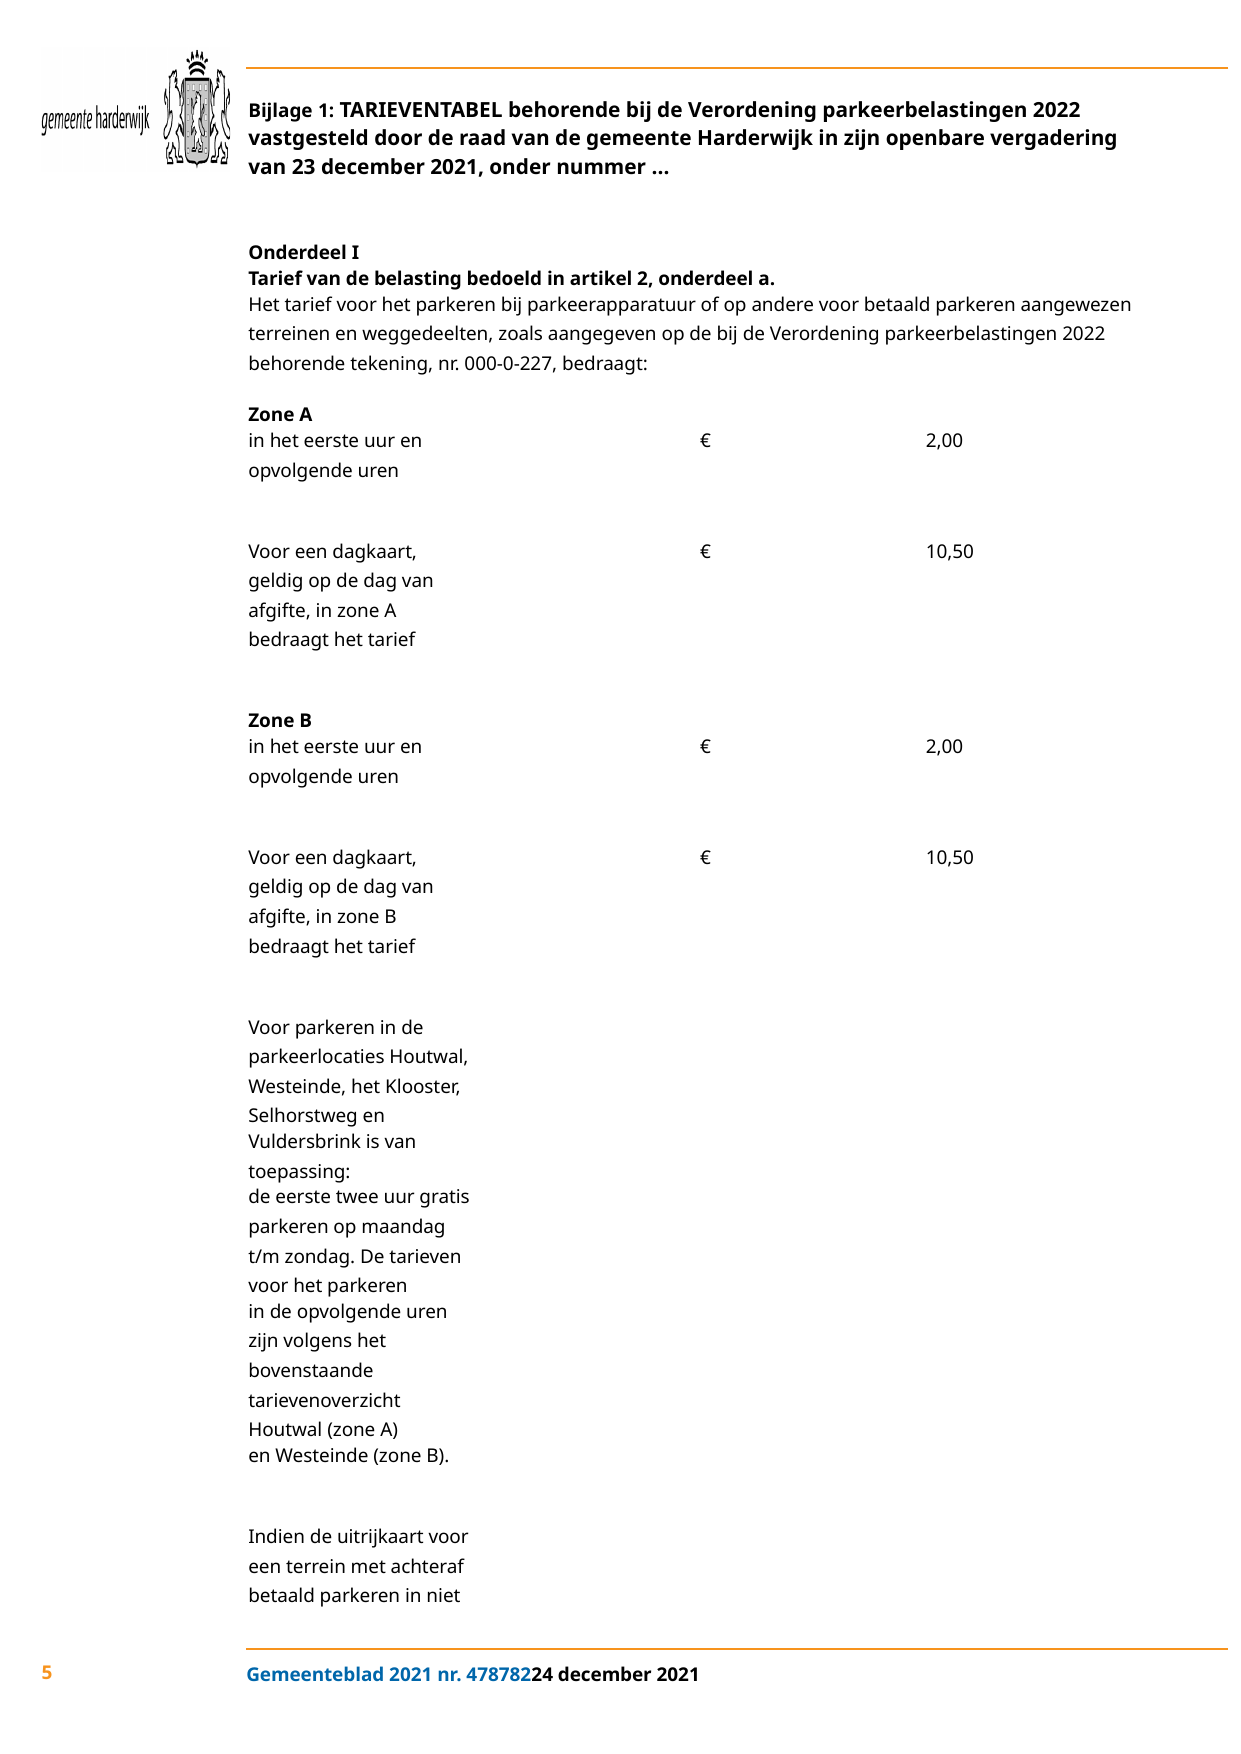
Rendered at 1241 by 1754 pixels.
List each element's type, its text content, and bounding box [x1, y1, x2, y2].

text Bijlage 1: TARIEVENTABEL behorende bij de Verordening parkeerbelastingen 2022 vastgesteld door de raad van de gemeente Harderwijk in zijn openbare vergadering van 23 december 2021, onder nummer ... [248, 95, 1152, 180]
table_cell [474, 734, 700, 818]
table_cell [248, 512, 474, 538]
table_cell in het eerste uur en opvolgende uren [248, 734, 474, 818]
table_cell [474, 1128, 700, 1184]
table_cell [700, 1298, 926, 1442]
table_cell [926, 402, 1152, 427]
table_cell en Westeinde (zone B). [248, 1442, 474, 1497]
table_cell [474, 682, 700, 708]
table_cell [474, 1014, 700, 1128]
table_cell [248, 376, 474, 402]
picture [41, 47, 231, 172]
table_cell [474, 512, 700, 538]
table_cell Voor parkeren in de parkeerlocaties Houtwal, Westeinde, het Klooster, Selhorstweg en [248, 1014, 474, 1128]
table_cell [248, 1498, 474, 1523]
table_cell [700, 708, 926, 733]
table_cell [474, 708, 700, 733]
table_cell 10,50 [926, 844, 1152, 988]
table_cell [926, 708, 1152, 733]
table_cell [700, 1442, 926, 1497]
table_cell € [700, 844, 926, 988]
table_cell [700, 1498, 926, 1523]
table_cell € [700, 734, 926, 818]
table_cell [700, 682, 926, 708]
table_cell [474, 1523, 700, 1608]
table_cell [926, 1523, 1152, 1608]
table_cell [926, 1442, 1152, 1497]
table_cell [474, 427, 700, 512]
table_cell [926, 1128, 1152, 1184]
table_cell [474, 818, 700, 844]
table_cell Zone B [248, 708, 474, 733]
table_cell [474, 844, 700, 988]
table_cell [926, 1014, 1152, 1128]
table_header [700, 240, 926, 265]
table_cell [474, 1184, 700, 1298]
table_cell [926, 512, 1152, 538]
table_cell 2,00 [926, 734, 1152, 818]
table_cell [474, 1442, 700, 1497]
table_cell [926, 1298, 1152, 1442]
table_cell Indien de uitrijkaart voor een terrein met achteraf betaald parkeren in niet [248, 1523, 474, 1608]
table_cell € [700, 427, 926, 512]
table_cell 2,00 [926, 427, 1152, 512]
table_cell [474, 376, 700, 402]
table_cell Voor een dagkaart, geldig op de dag van afgifte, in zone A bedraagt het tarief [248, 538, 474, 682]
table_cell [926, 1184, 1152, 1298]
table_cell [700, 1014, 926, 1128]
table_cell Tarief van de belasting bedoeld in artikel 2, onderdeel a. [248, 265, 1152, 291]
table_cell [700, 818, 926, 844]
table_cell [700, 988, 926, 1014]
table_cell [700, 1128, 926, 1184]
table_cell [700, 1523, 926, 1608]
table_cell Vuldersbrink is van toepassing: [248, 1128, 474, 1184]
table_cell in de opvolgende uren zijn volgens het bovenstaande tarievenoverzicht Houtwal (zone A) [248, 1298, 474, 1442]
table_cell Voor een dagkaart, geldig op de dag van afgifte, in zone B bedraagt het tarief [248, 844, 474, 988]
table_header [474, 240, 700, 265]
table_cell Het tarief voor het parkeren bij parkeerapparatuur of op andere voor betaald parkeren aangewezen terreinen en weggedeelten, zoals aangegeven op de bij de Verordening parkeerbelastingen 2022 behorende tekening, nr. 000-0-227, bedraagt: [248, 291, 1152, 376]
table_cell [474, 538, 700, 682]
table_cell [926, 818, 1152, 844]
table_header [926, 240, 1152, 265]
table_cell [926, 376, 1152, 402]
table_cell [248, 988, 474, 1014]
table_cell de eerste twee uur gratis parkeren op maandag t/m zondag. De tarieven voor het parkeren [248, 1184, 474, 1298]
table_cell in het eerste uur en opvolgende uren [248, 427, 474, 512]
table_cell [926, 988, 1152, 1014]
table_cell [926, 682, 1152, 708]
table_cell € [700, 538, 926, 682]
table_cell [248, 682, 474, 708]
table_cell [926, 1498, 1152, 1523]
table_cell [474, 1498, 700, 1523]
table_cell [474, 1298, 700, 1442]
table_cell [700, 376, 926, 402]
table_cell [700, 1184, 926, 1298]
table_cell [474, 988, 700, 1014]
table_cell [700, 512, 926, 538]
table_cell Zone A [248, 402, 474, 427]
table_cell [700, 402, 926, 427]
table_cell 10,50 [926, 538, 1152, 682]
table_header Onderdeel I [248, 240, 474, 265]
table_cell [474, 402, 700, 427]
table_cell [248, 818, 474, 844]
